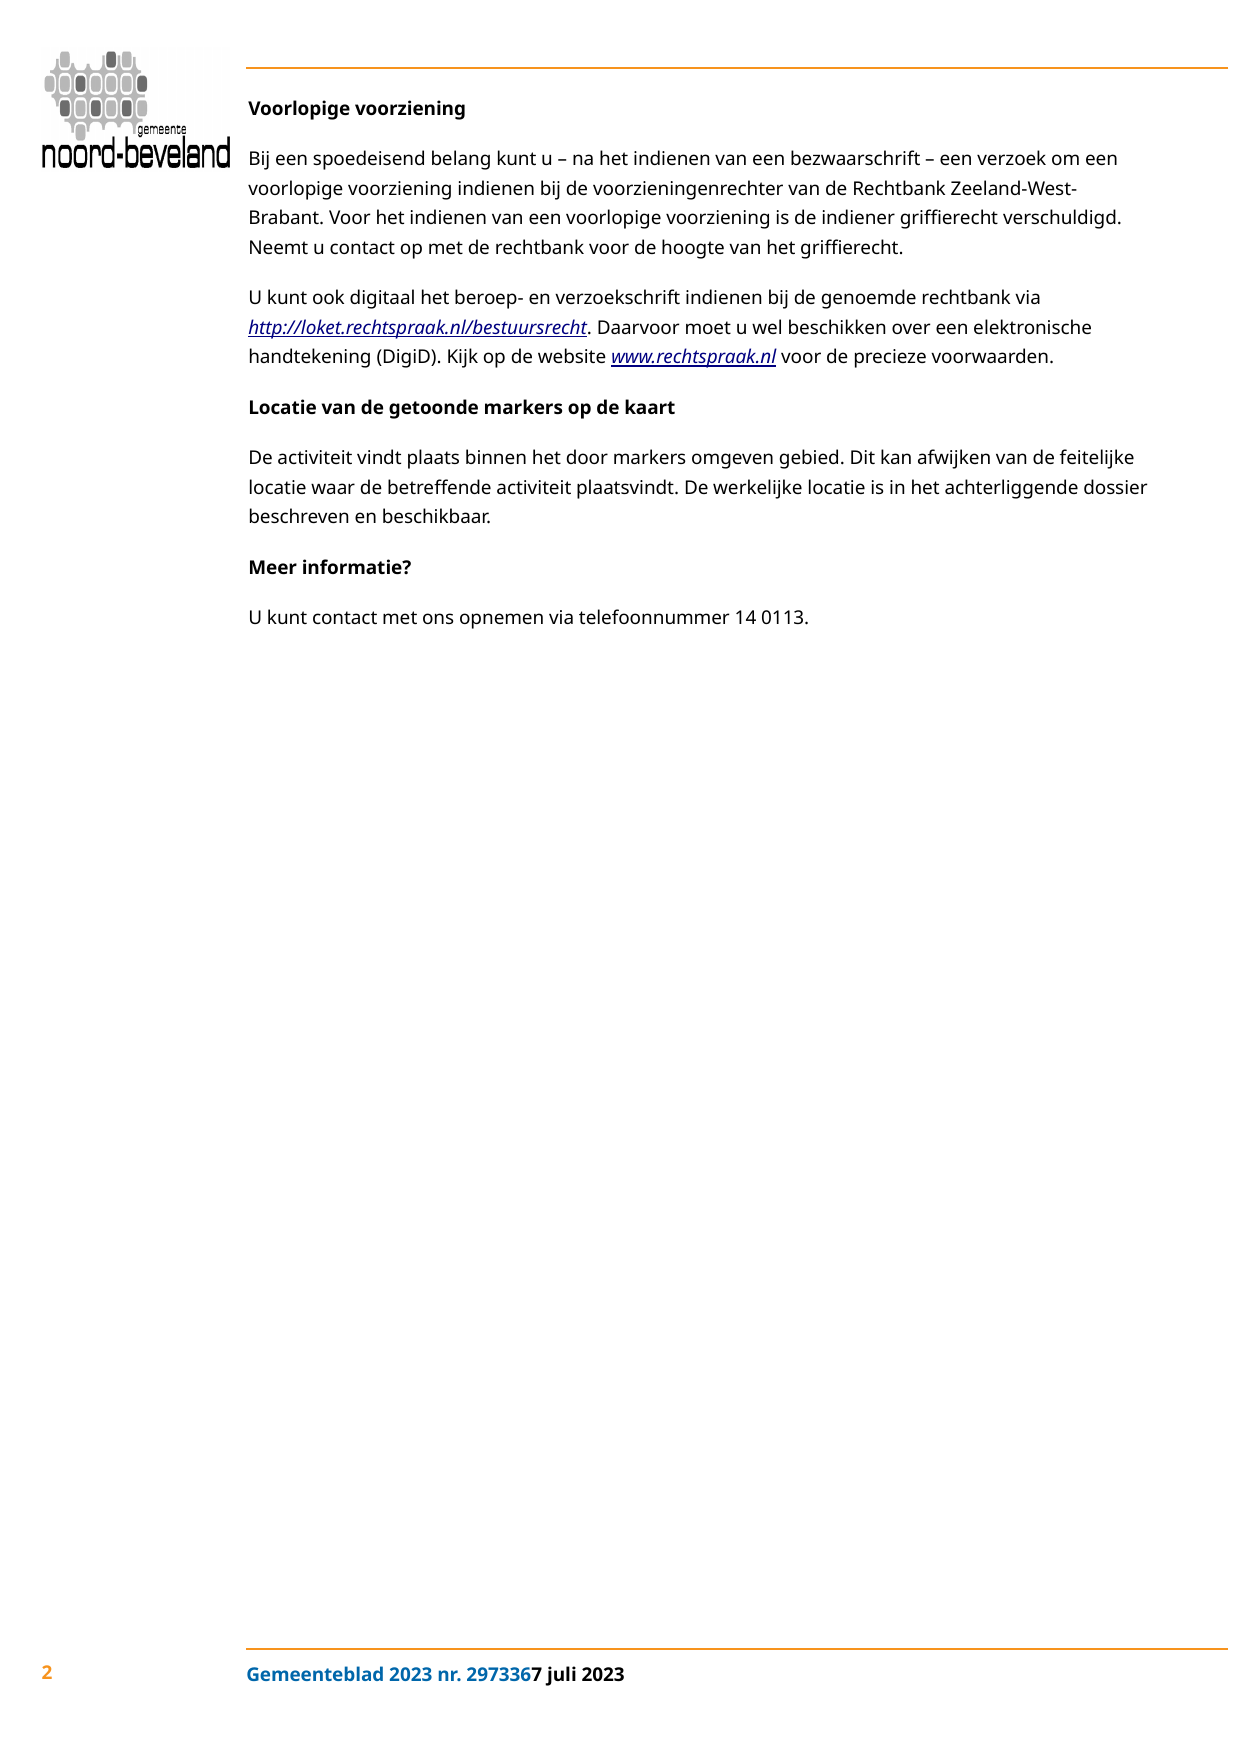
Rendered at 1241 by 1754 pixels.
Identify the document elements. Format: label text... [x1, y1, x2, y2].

text Meer informatie? [248, 554, 1152, 580]
text U kunt ook digitaal het beroep- en verzoekschrift indienen bij de genoemde rechtbank via http://loket.rechtspraak.nl/bestuursrecht. Daarvoor moet u wel beschikken over een elektronische handtekening (DigiD). Kijk op de website www.rechtspraak.nl voor de precieze voorwaarden. [248, 284, 1152, 369]
picture [41, 47, 231, 172]
text U kunt contact met ons opnemen via telefoonnummer 14 0113. [248, 604, 1152, 630]
text Voorlopige voorziening [248, 95, 1152, 121]
text Bij een spoedeisend belang kunt u – na het indienen van een bezwaarschrift – een verzoek om een voorlopige voorziening indienen bij de voorzieningenrechter van de Rechtbank Zeeland-West-Brabant. Voor het indienen van een voorlopige voorziening is de indiener griffierecht verschuldigd. Neemt u contact op met de rechtbank voor de hoogte van het griffierecht. [248, 145, 1152, 260]
text Locatie van de getoonde markers op de kaart [248, 394, 1152, 420]
text De activiteit vindt plaats binnen het door markers omgeven gebied. Dit kan afwijken van de feitelijke locatie waar de betreffende activiteit plaatsvindt. De werkelijke locatie is in het achterliggende dossier beschreven en beschikbaar. [248, 444, 1152, 529]
